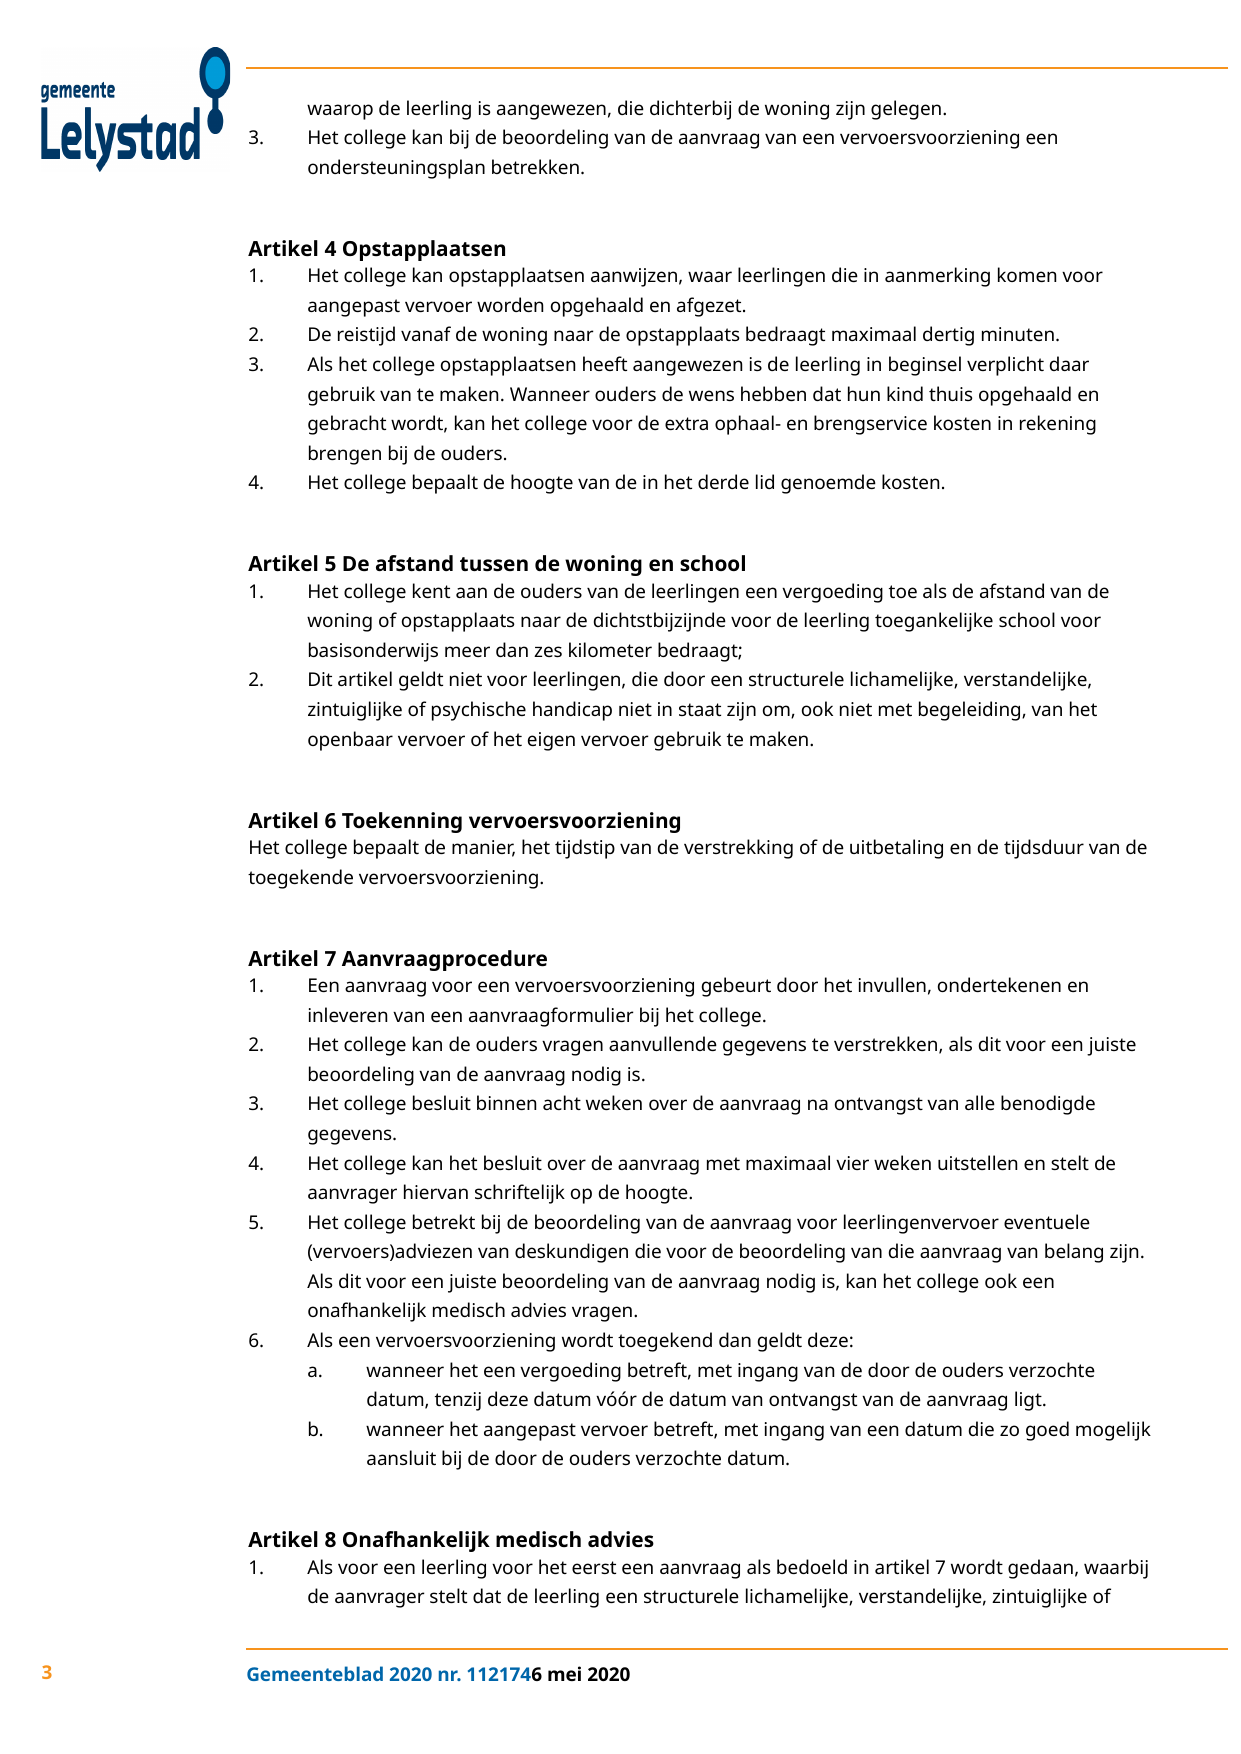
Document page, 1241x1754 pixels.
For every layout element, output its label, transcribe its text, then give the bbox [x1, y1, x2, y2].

list Het college besluit binnen acht weken over de aanvraag na ontvangst van alle benodigde gegevens. [248, 1091, 1152, 1146]
text Artikel 4 Opstapplaatsen [248, 234, 1152, 262]
list Het college kan opstapplaatsen aanwijzen, waar leerlingen die in aanmerking komen voor aangepast vervoer worden opgehaald en afgezet. [248, 262, 1152, 318]
text Artikel 5 De afstand tussen de woning en school [248, 549, 1152, 578]
list Als voor een leerling voor het eerst een aanvraag als bedoeld in artikel 7 wordt gedaan, waarbij de aanvrager stelt dat de leerling een structurele lichamelijke, verstandelijke, zintuiglijke of [248, 1554, 1152, 1609]
list Het college betrekt bij de beoordeling van de aanvraag voor leerlingenvervoer eventuele (vervoers)adviezen van deskundigen die voor de beoordeling van die aanvraag van belang zijn. Als dit voor een juiste beoordeling van de aanvraag nodig is, kan het college ook een onafhankelijk medisch advies vragen. [248, 1209, 1152, 1323]
list Het college kan het besluit over de aanvraag met maximaal vier weken uitstellen en stelt de aanvrager hiervan schriftelijk op de hoogte. [248, 1150, 1152, 1205]
list Als het college opstapplaatsen heeft aangewezen is de leerling in beginsel verplicht daar gebruik van te maken. Wanneer ouders de wens hebben dat hun kind thuis opgehaald en gebracht wordt, kan het college voor de extra ophaal- en brengservice kosten in rekening brengen bij de ouders. [248, 351, 1152, 466]
list wanneer het aangepast vervoer betreft, met ingang van een datum die zo goed mogelijk aansluit bij de door de ouders verzochte datum. [307, 1416, 1152, 1471]
list waarop de leerling is aangewezen, die dichterbij de woning zijn gelegen. [248, 95, 1152, 121]
text Artikel 7 Aanvraagprocedure [248, 944, 1152, 972]
list Het college kent aan de ouders van de leerlingen een vergoeding toe als de afstand van de woning of opstapplaats naar de dichtstbijzijnde voor de leerling toegankelijke school voor basisonderwijs meer dan zes kilometer bedraagt; [248, 578, 1152, 663]
list De reistijd vanaf de woning naar de opstapplaats bedraagt maximaal dertig minuten. [248, 322, 1152, 347]
text Het college bepaalt de manier, het tijdstip van de verstrekking of de uitbetaling en de tijdsduur van de toegekende vervoersvoorziening. [248, 834, 1152, 889]
list Het college kan bij de beoordeling van de aanvraag van een vervoersvoorziening een ondersteuningsplan betrekken. [248, 124, 1152, 180]
list Als een vervoersvoorziening wordt toegekend dan geldt deze: [248, 1327, 1152, 1353]
list Het college kan de ouders vragen aanvullende gegevens te verstrekken, als dit voor een juiste beoordeling van de aanvraag nodig is. [248, 1031, 1152, 1087]
text Artikel 8 Onafhankelijk medisch advies [248, 1526, 1152, 1554]
picture [41, 47, 231, 172]
list Het college bepaalt de hoogte van de in het derde lid genoemde kosten. [248, 469, 1152, 495]
list Een aanvraag voor een vervoersvoorziening gebeurt door het invullen, ondertekenen en inleveren van een aanvraagformulier bij het college. [248, 972, 1152, 1028]
list Dit artikel geldt niet voor leerlingen, die door een structurele lichamelijke, verstandelijke, zintuiglijke of psychische handicap niet in staat zijn om, ook niet met begeleiding, van het openbaar vervoer of het eigen vervoer gebruik te maken. [248, 667, 1152, 752]
list wanneer het een vergoeding betreft, met ingang van de door de ouders verzochte datum, tenzij deze datum vóór de datum van ontvangst van de aanvraag ligt. [307, 1357, 1152, 1412]
text Artikel 6 Toekenning vervoersvoorziening [248, 806, 1152, 834]
